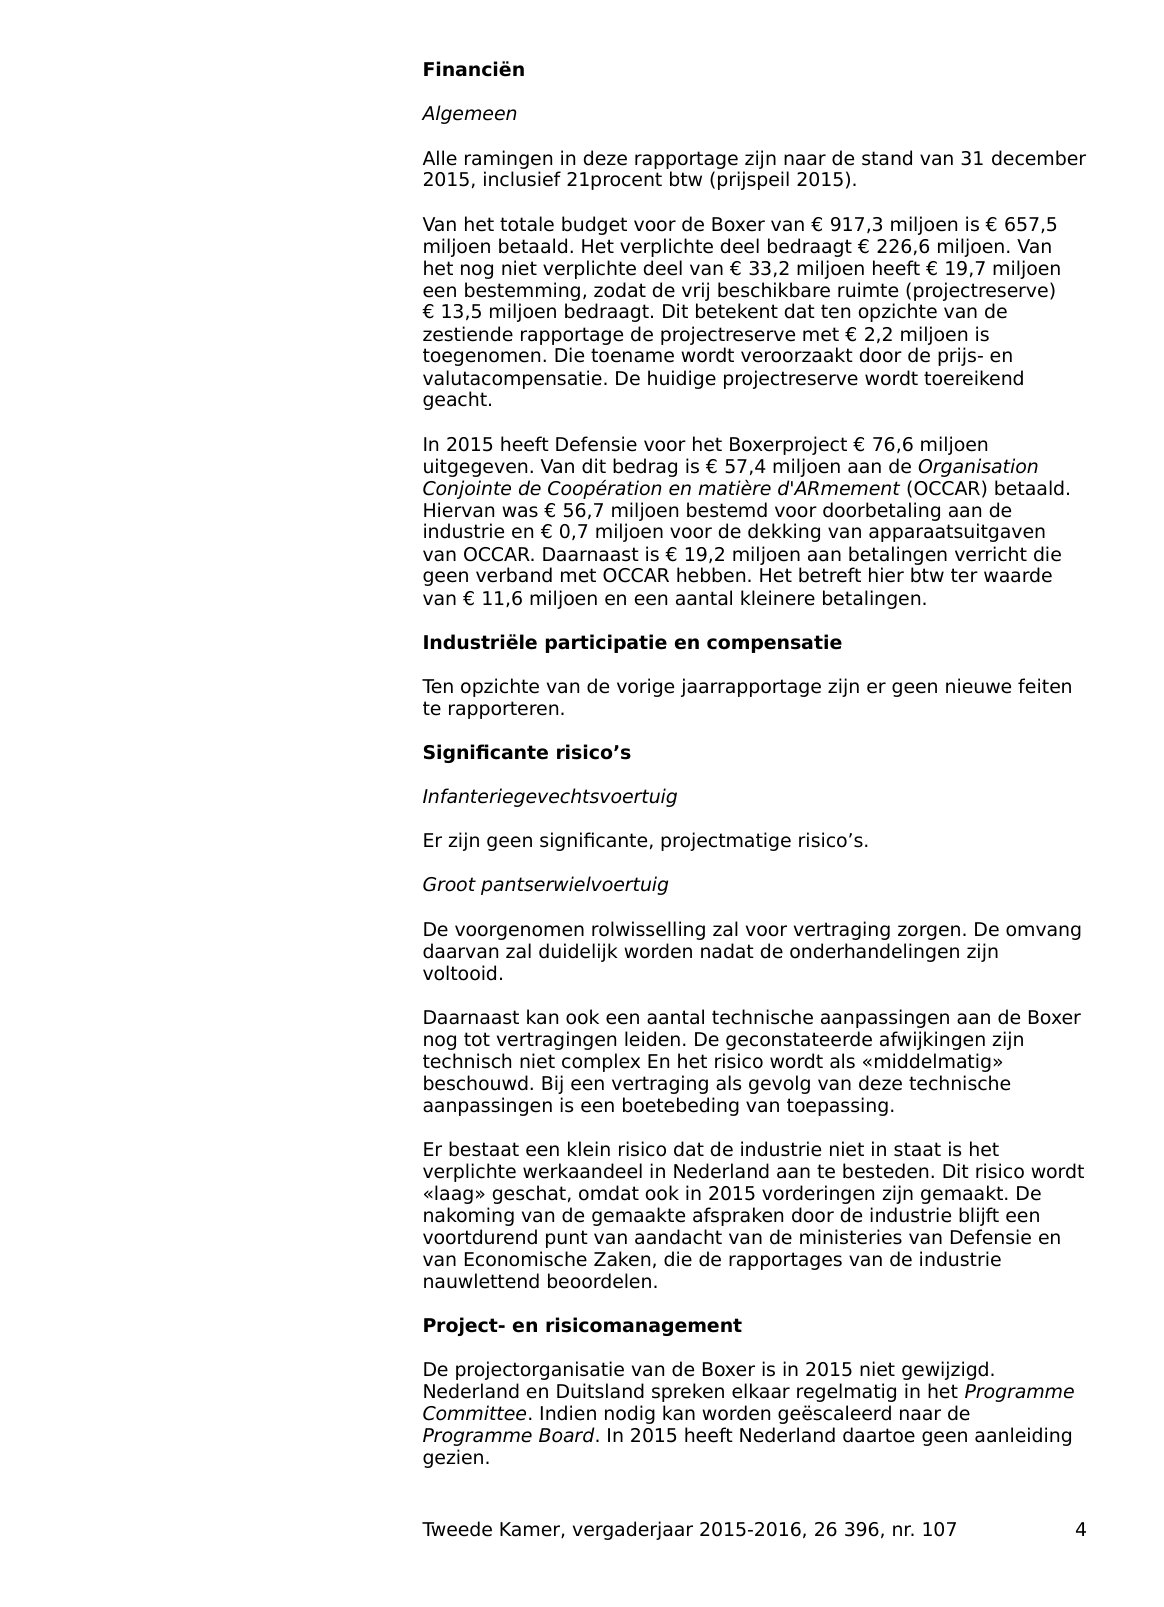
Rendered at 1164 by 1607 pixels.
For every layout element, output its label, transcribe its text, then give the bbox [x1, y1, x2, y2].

subtitle Industriële participatie en compensatie [422, 632, 1087, 653]
subtitle Infanteriegevechtsvoertuig [422, 786, 1087, 808]
text Er zijn geen significante, projectmatige risico’s. [422, 830, 1087, 852]
text Ten opzichte van de vorige jaarrapportage zijn er geen nieuwe feiten te rapporteren. [422, 676, 1087, 720]
subtitle Algemeen [422, 103, 1087, 125]
subtitle Project- en risicomanagement [422, 1315, 1087, 1337]
text Daarnaast kan ook een aantal technische aanpassingen aan de Boxer nog tot vertragingen leiden. De geconstateerde afwijkingen zijn technisch niet complex En het risico wordt als «middelmatig» beschouwd. Bij een vertraging als gevolg van deze technische aanpassingen is een boetebeding van toepassing. [422, 1007, 1087, 1117]
text In 2015 heeft Defensie voor het Boxerproject € 76,6 miljoen uitgegeven. Van dit bedrag is € 57,4 miljoen aan de Organisation Conjointe de Coopération en matière d'ARmement (OCCAR) betaald. Hiervan was € 56,7 miljoen bestemd voor doorbetaling aan de industrie en € 0,7 miljoen voor de dekking van apparaatsuitgaven van OCCAR. Daarnaast is € 19,2 miljoen aan betalingen verricht die geen verband met OCCAR hebben. Het betreft hier btw ter waarde van € 11,6 miljoen en een aantal kleinere betalingen. [422, 433, 1087, 609]
subtitle Financiën [422, 59, 1087, 81]
text Er bestaat een klein risico dat de industrie niet in staat is het verplichte werkaandeel in Nederland aan te besteden. Dit risico wordt «laag» geschat, omdat ook in 2015 vorderingen zijn gemaakt. De nakoming van de gemaakte afspraken door de industrie blijft een voortdurend punt van aandacht van de ministeries van Defensie en van Economische Zaken, die de rapportages van de industrie nauwlettend beoordelen. [422, 1139, 1087, 1293]
text Van het totale budget voor de Boxer van € 917,3 miljoen is € 657,5 miljoen betaald. Het verplichte deel bedraagt € 226,6 miljoen. Van het nog niet verplichte deel van € 33,2 miljoen heeft € 19,7 miljoen een bestemming, zodat de vrij beschikbare ruimte (projectreserve) € 13,5 miljoen bedraagt. Dit betekent dat ten opzichte van de zestiende rapportage de projectreserve met € 2,2 miljoen is toegenomen. Die toename wordt veroorzaakt door de prijs- en valutacompensatie. De huidige projectreserve wordt toereikend geacht. [422, 213, 1087, 411]
subtitle Significante risico’s [422, 742, 1087, 764]
text Alle ramingen in deze rapportage zijn naar de stand van 31 december 2015, inclusief 21procent btw (prijspeil 2015). [422, 147, 1087, 191]
subtitle Groot pantserwielvoertuig [422, 874, 1087, 896]
text De voorgenomen rolwisselling zal voor vertraging zorgen. De omvang daarvan zal duidelijk worden nadat de onderhandelingen zijn voltooid. [422, 918, 1087, 984]
text De projectorganisatie van de Boxer is in 2015 niet gewijzigd. Nederland en Duitsland spreken elkaar regelmatig in het Programme Committee. Indien nodig kan worden geëscaleerd naar de Programme Board. In 2015 heeft Nederland daartoe geen aanleiding gezien. [422, 1359, 1087, 1469]
